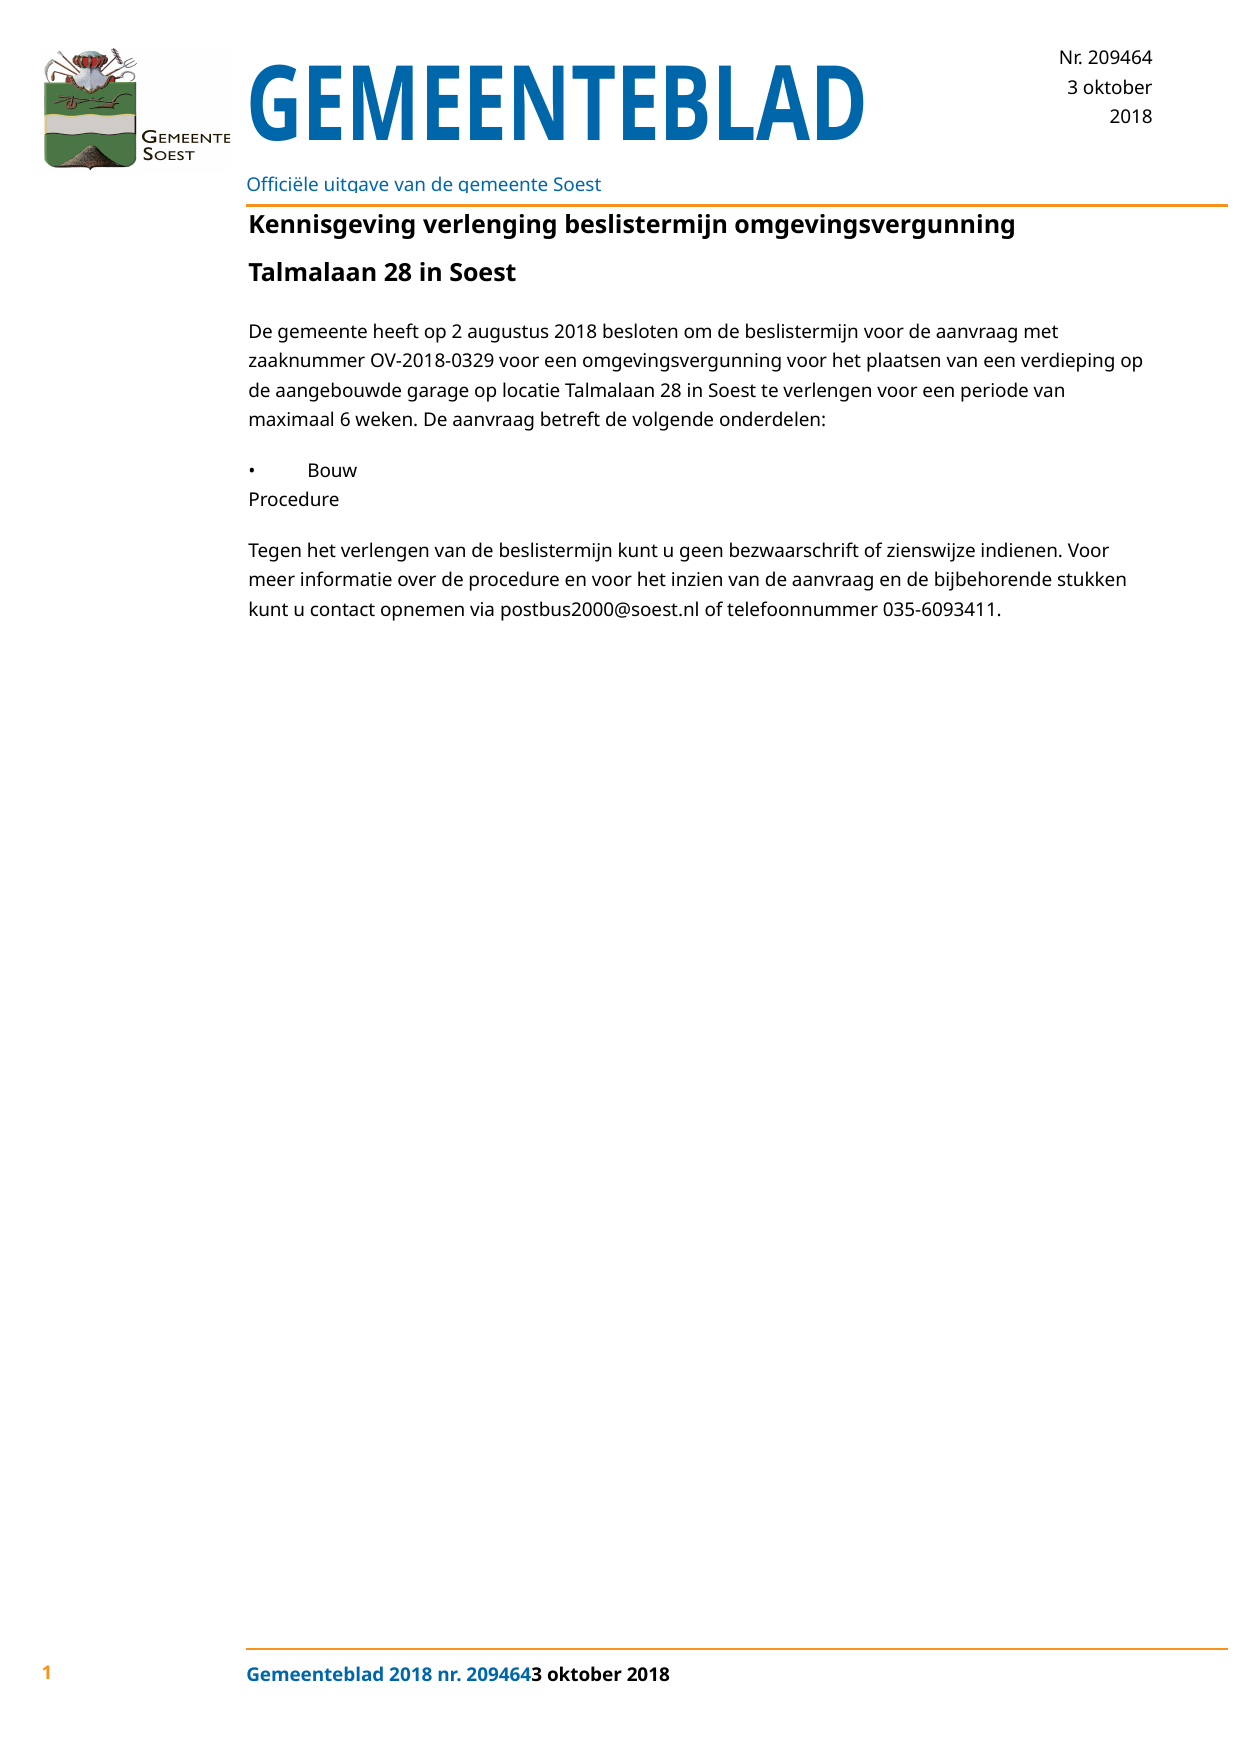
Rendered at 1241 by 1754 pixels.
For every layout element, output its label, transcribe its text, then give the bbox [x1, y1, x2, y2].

text De gemeente heeft op 2 augustus 2018 besloten om de beslistermijn voor de aanvraag met zaaknummer OV-2018-0329 voor een omgevingsvergunning voor het plaatsen van een verdieping op de aangebouwde garage op locatie Talmalaan 28 in Soest te verlengen voor een periode van maximaal 6 weken. De aanvraag betreft de volgende onderdelen: [248, 318, 1152, 432]
text Procedure [248, 487, 1152, 512]
text Tegen het verlengen van de beslistermijn kunt u geen bezwaarschrift of zienswijze indienen. Voor meer informatie over de procedure en voor het inzien van de aanvraag en de bijbehorende stukken kunt u contact opnemen via postbus2000@soest.nl of telefoonnummer 035-6093411. [248, 537, 1152, 622]
list Bouw [248, 457, 1152, 483]
picture [41, 47, 231, 172]
text Kennisgeving verlenging beslistermijn omgevingsvergunning Talmalaan 28 in Soest [248, 207, 1152, 288]
